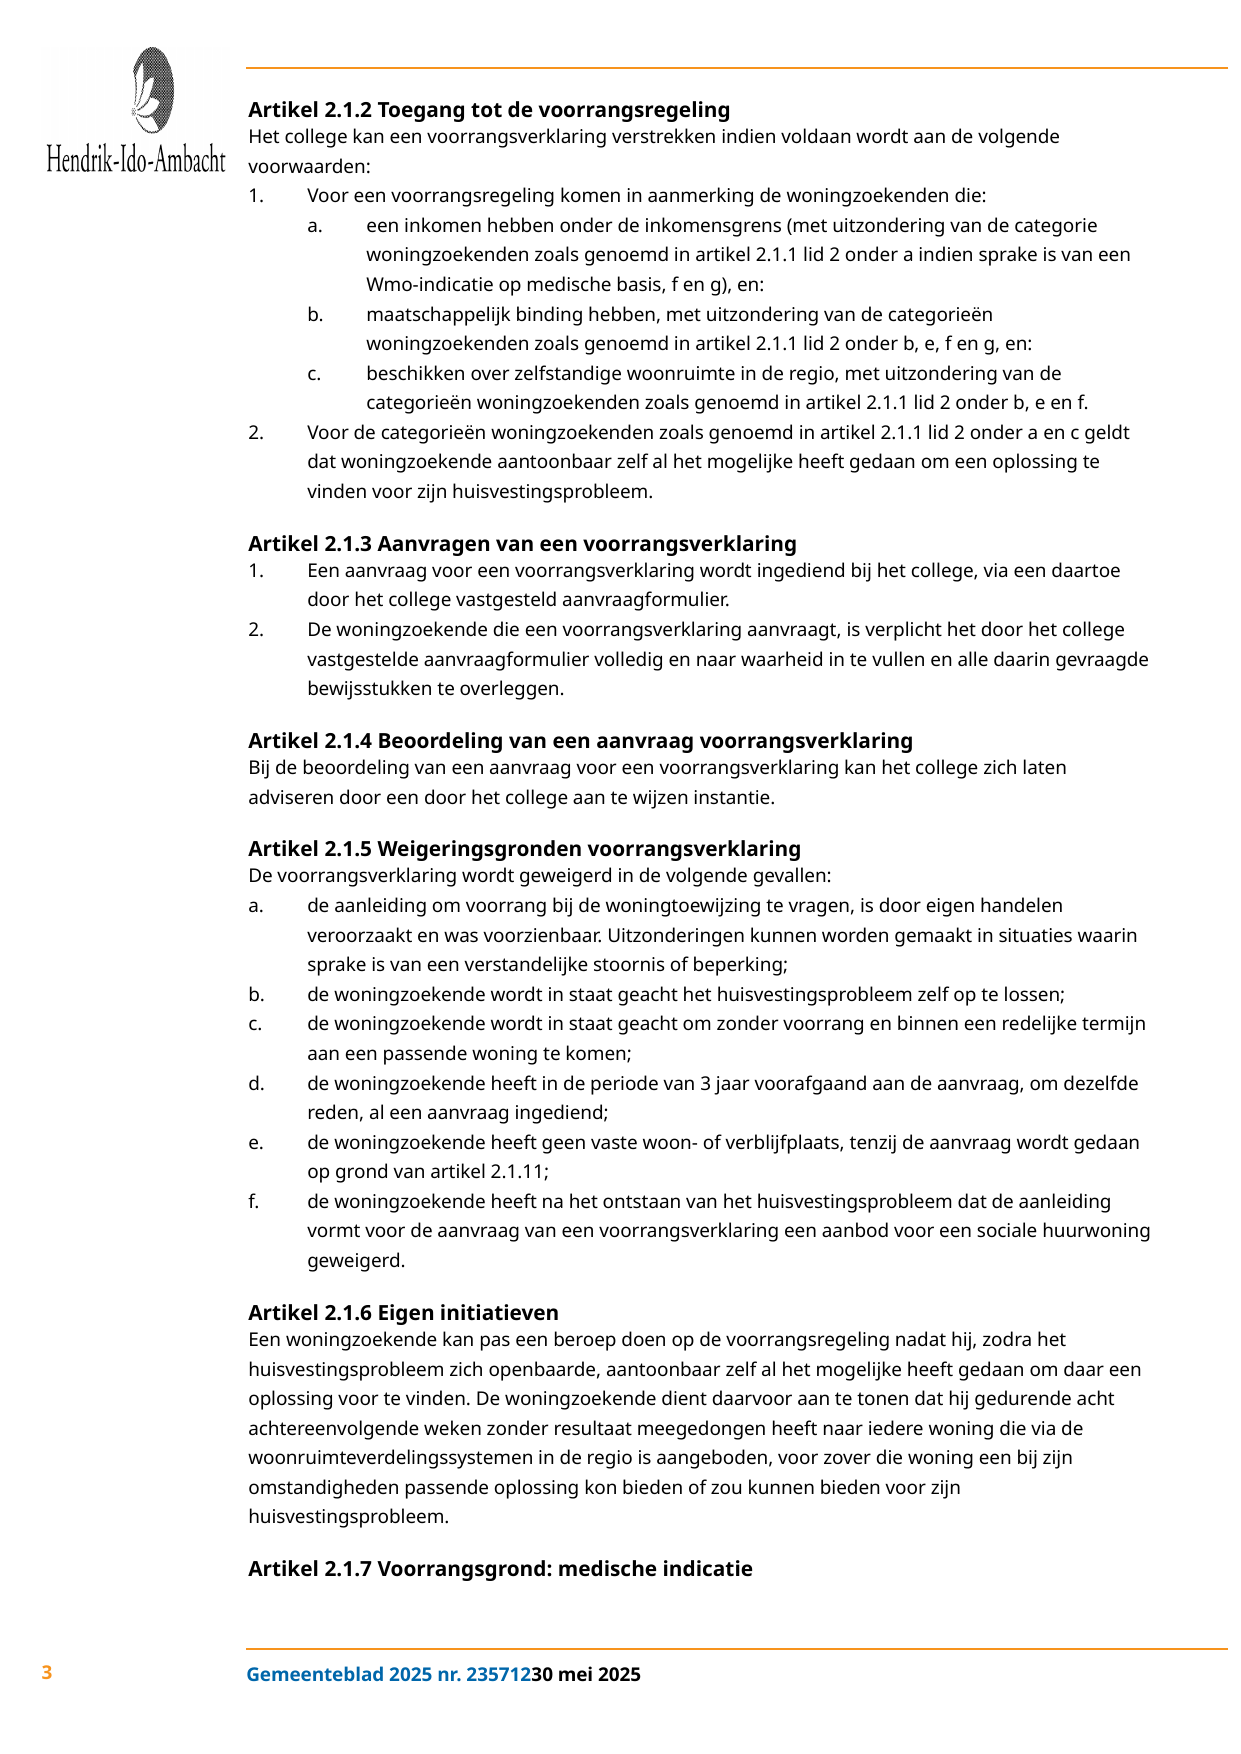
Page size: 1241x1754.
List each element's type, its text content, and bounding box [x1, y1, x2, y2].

text Artikel 2.1.2 Toegang tot de voorrangsregeling [248, 95, 1152, 123]
text Een woningzoekende kan pas een beroep doen op de voorrangsregeling nadat hij, zodra het huisvestingsprobleem zich openbaarde, aantoonbaar zelf al het mogelijke heeft gedaan om daar een oplossing voor te vinden. De woningzoekende dient daarvoor aan te tonen dat hij gedurende acht achtereenvolgende weken zonder resultaat meegedongen heeft naar iedere woning die via de woonruimteverdelingssystemen in de regio is aangeboden, voor zover die woning een bij zijn omstandigheden passende oplossing kon bieden of zou kunnen bieden voor zijn huisvestingsprobleem. [248, 1326, 1152, 1529]
list een inkomen hebben onder de inkomensgrens (met uitzondering van de categorie woningzoekenden zoals genoemd in artikel 2.1.1 lid 2 onder a indien sprake is van een Wmo-indicatie op medische basis, f en g), en: [307, 212, 1152, 297]
text Het college kan een voorrangsverklaring verstrekken indien voldaan wordt aan de volgende voorwaarden: [248, 123, 1152, 178]
text Artikel 2.1.5 Weigeringsgronden voorrangsverklaring [248, 834, 1152, 863]
text Bij de beoordeling van een aanvraag voor een voorrangsverklaring kan het college zich laten adviseren door een door het college aan te wijzen instantie. [248, 754, 1152, 809]
text Artikel 2.1.3 Aanvragen van een voorrangsverklaring [248, 529, 1152, 557]
list de woningzoekende heeft na het ontstaan van het huisvestingsprobleem dat de aanleiding vormt voor de aanvraag van een voorrangsverklaring een aanbod voor een sociale huurwoning geweigerd. [248, 1188, 1152, 1273]
list beschikken over zelfstandige woonruimte in de regio, met uitzondering van de categorieën woningzoekenden zoals genoemd in artikel 2.1.1 lid 2 onder b, e en f. [307, 360, 1152, 415]
text De voorrangsverklaring wordt geweigerd in de volgende gevallen: [248, 863, 1152, 888]
list de woningzoekende heeft geen vaste woon- of verblijfplaats, tenzij de aanvraag wordt gedaan op grond van artikel 2.1.11; [248, 1129, 1152, 1184]
text Artikel 2.1.6 Eigen initiatieven [248, 1298, 1152, 1326]
list de woningzoekende wordt in staat geacht het huisvestingsprobleem zelf op te lossen; [248, 981, 1152, 1007]
list maatschappelijk binding hebben, met uitzondering van de categorieën woningzoekenden zoals genoemd in artikel 2.1.1 lid 2 onder b, e, f en g, en: [307, 301, 1152, 356]
picture [41, 47, 231, 172]
text Artikel 2.1.7 Voorrangsgrond: medische indicatie [248, 1554, 1152, 1582]
list de woningzoekende wordt in staat geacht om zonder voorrang en binnen een redelijke termijn aan een passende woning te komen; [248, 1011, 1152, 1066]
text Artikel 2.1.4 Beoordeling van een aanvraag voorrangsverklaring [248, 726, 1152, 754]
list Voor een voorrangsregeling komen in aanmerking de woningzoekenden die: [248, 182, 1152, 208]
list De woningzoekende die een voorrangsverklaring aanvraagt, is verplicht het door het college vastgestelde aanvraagformulier volledig en naar waarheid in te vullen en alle daarin gevraagde bewijsstukken te overleggen. [248, 616, 1152, 701]
list de woningzoekende heeft in de periode van 3 jaar voorafgaand aan de aanvraag, om dezelfde reden, al een aanvraag ingediend; [248, 1070, 1152, 1125]
list Voor de categorieën woningzoekenden zoals genoemd in artikel 2.1.1 lid 2 onder a en c geldt dat woningzoekende aantoonbaar zelf al het mogelijke heeft gedaan om een oplossing te vinden voor zijn huisvestingsprobleem. [248, 419, 1152, 504]
list Een aanvraag voor een voorrangsverklaring wordt ingediend bij het college, via een daartoe door het college vastgesteld aanvraagformulier. [248, 557, 1152, 612]
list de aanleiding om voorrang bij de woningtoewijzing te vragen, is door eigen handelen veroorzaakt en was voorzienbaar. Uitzonderingen kunnen worden gemaakt in situaties waarin sprake is van een verstandelijke stoornis of beperking; [248, 892, 1152, 977]
